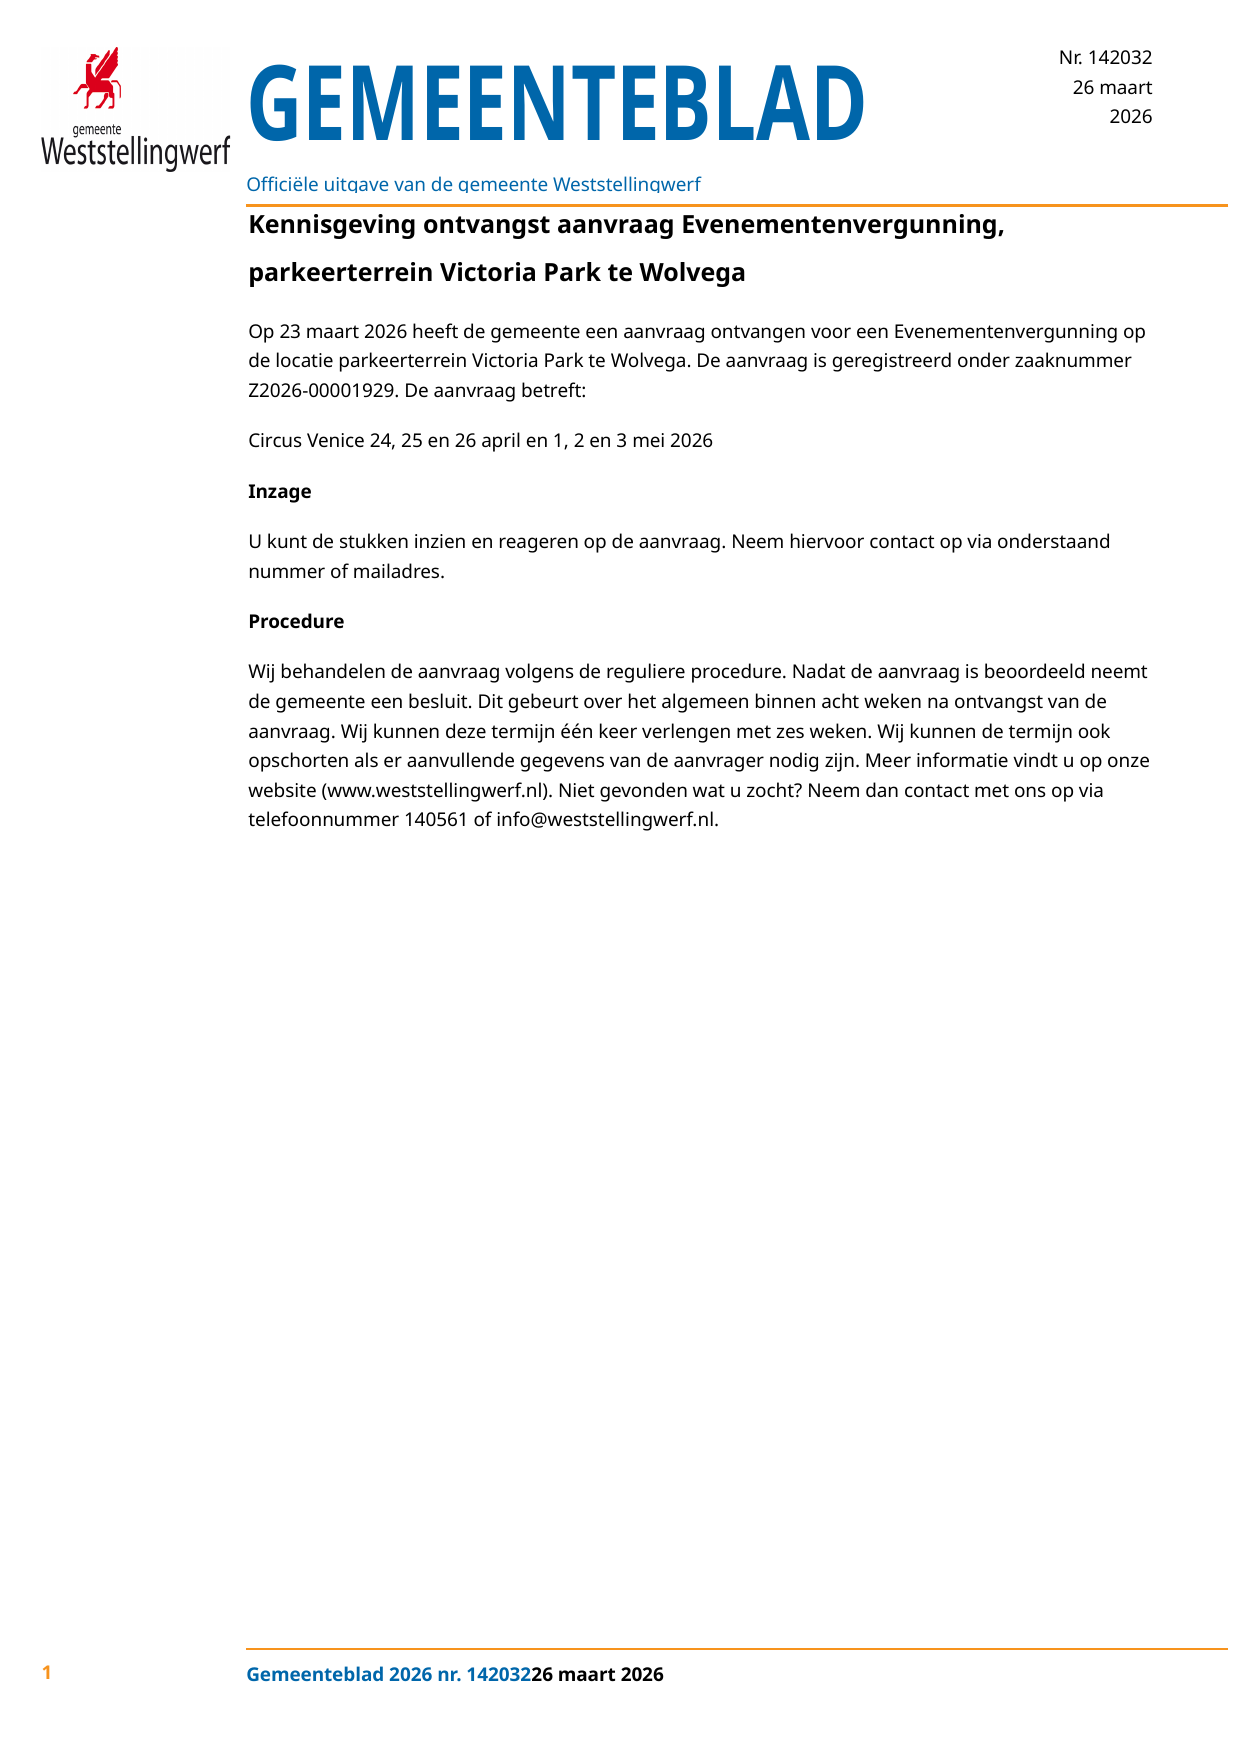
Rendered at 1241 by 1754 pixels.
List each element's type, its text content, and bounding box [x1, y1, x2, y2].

text Procedure [248, 608, 1152, 634]
picture [41, 47, 231, 172]
text Wij behandelen de aanvraag volgens de reguliere procedure. Nadat de aanvraag is beoordeeld neemt de gemeente een besluit. Dit gebeurt over het algemeen binnen acht weken na ontvangst van de aanvraag. Wij kunnen deze termijn één keer verlengen met zes weken. Wij kunnen de termijn ook opschorten als er aanvullende gegevens van de aanvrager nodig zijn. Meer informatie vindt u op onze website (www.weststellingwerf.nl). Niet gevonden wat u zocht? Neem dan contact met ons op via telefoonnummer 140561 of info@weststellingwerf.nl. [248, 659, 1152, 832]
text Op 23 maart 2026 heeft de gemeente een aanvraag ontvangen voor een Evenementenvergunning op de locatie parkeerterrein Victoria Park te Wolvega. De aanvraag is geregistreerd onder zaaknummer Z2026-00001929. De aanvraag betreft: [248, 318, 1152, 403]
text Circus Venice 24, 25 en 26 april en 1, 2 en 3 mei 2026 [248, 427, 1152, 453]
text U kunt de stukken inzien en reageren op de aanvraag. Neem hiervoor contact op via onderstaand nummer of mailadres. [248, 528, 1152, 584]
text Kennisgeving ontvangst aanvraag Evenementenvergunning, parkeerterrein Victoria Park te Wolvega [248, 207, 1152, 288]
text Inzage [248, 478, 1152, 504]
